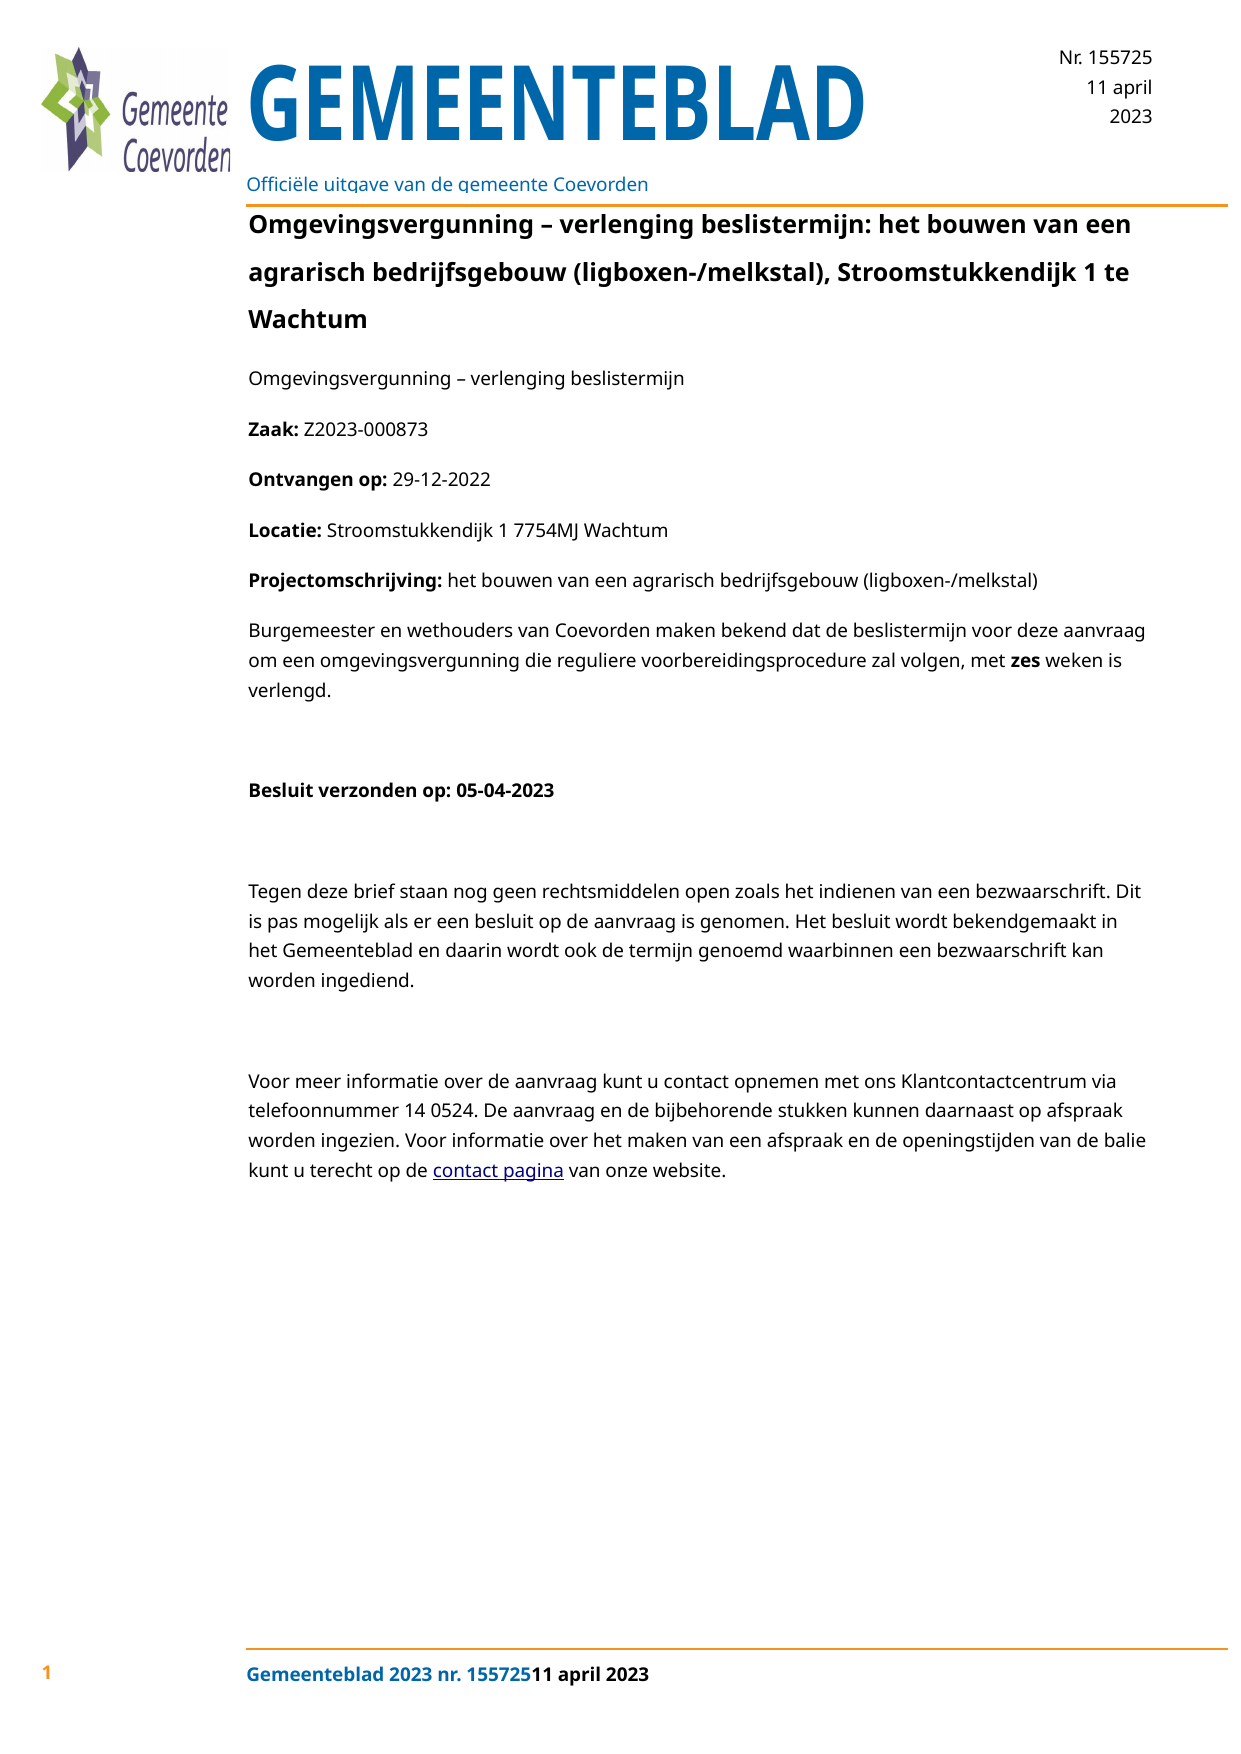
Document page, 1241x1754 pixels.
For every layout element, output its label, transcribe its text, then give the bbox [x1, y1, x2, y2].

text Burgemeester en wethouders van Coevorden maken bekend dat de beslistermijn voor deze aanvraag om een omgevingsvergunning die reguliere voorbereidingsprocedure zal volgen, met zes weken is verlengd. [248, 618, 1152, 702]
text Ontvangen op: 29-12-2022 [248, 466, 1152, 492]
text Locatie: Stroomstukkendijk 1 7754MJ Wachtum [248, 517, 1152, 542]
text Omgevingsvergunning – verlenging beslistermijn [248, 366, 1152, 391]
text Zaak: Z2023-000873 [248, 416, 1152, 442]
text Projectomschrijving: het bouwen van een agrarisch bedrijfsgebouw (ligboxen-/melkstal) [248, 567, 1152, 593]
text Omgevingsvergunning – verlenging beslistermijn: het bouwen van een agrarisch bedrijfsgebouw (ligboxen-/melkstal), Stroomstukkendijk 1 te Wachtum [248, 207, 1152, 336]
text Besluit verzonden op: 05-04-2023 [248, 778, 1152, 803]
picture [41, 47, 231, 172]
text Tegen deze brief staan nog geen rechtsmiddelen open zoals het indienen van een bezwaarschrift. Dit is pas mogelijk als er een besluit op de aanvraag is genomen. Het besluit wordt bekendgemaakt in het Gemeenteblad en daarin wordt ook de termijn genoemd waarbinnen een bezwaarschrift kan worden ingediend. [248, 878, 1152, 993]
text Voor meer informatie over de aanvraag kunt u contact opnemen met ons Klantcontactcentrum via telefoonnummer 14 0524. De aanvraag en de bijbehorende stukken kunnen daarnaast op afspraak worden ingezien. Voor informatie over het maken van een afspraak en de openingstijden van de balie kunt u terecht op de contact pagina van onze website. [248, 1068, 1152, 1182]
